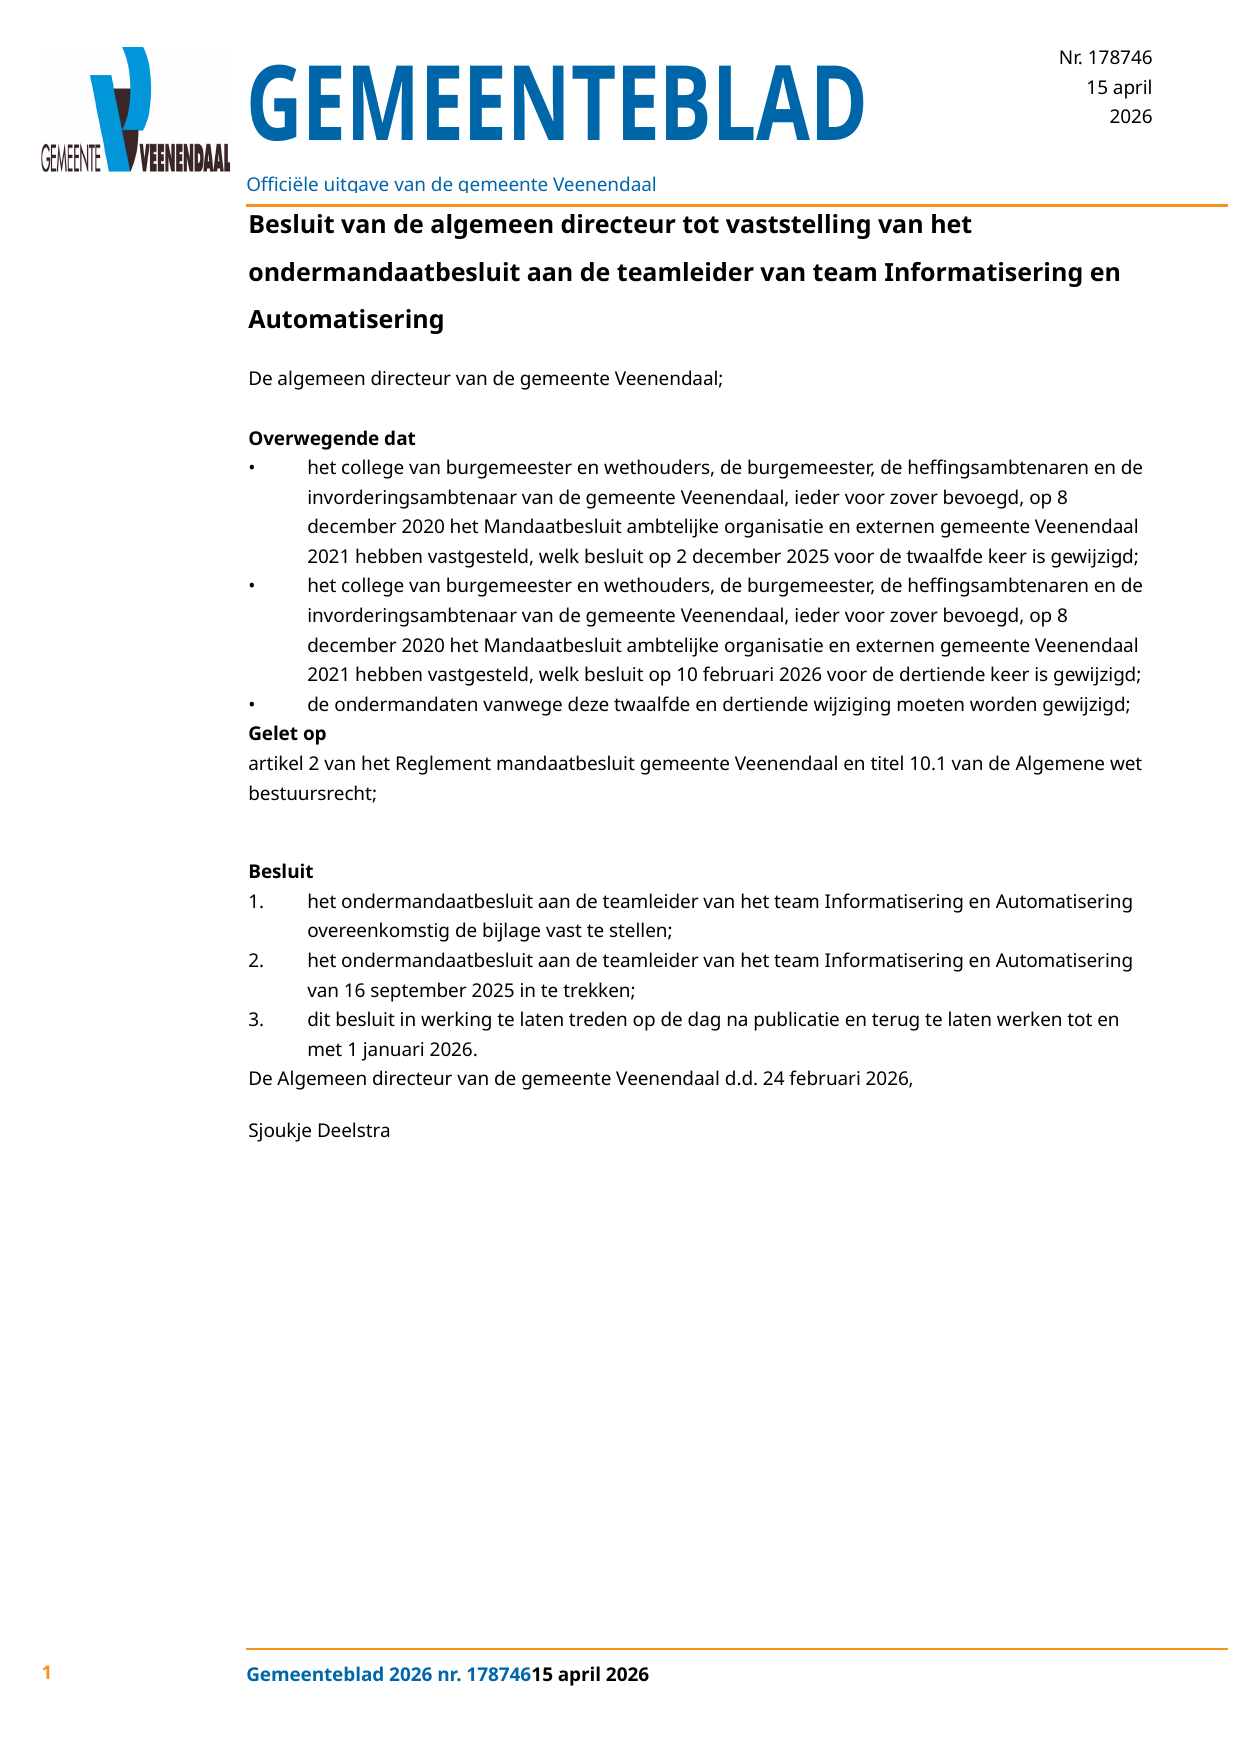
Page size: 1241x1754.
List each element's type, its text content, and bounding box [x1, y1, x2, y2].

text artikel 2 van het Reglement mandaatbesluit gemeente Veenendaal en titel 10.1 van de Algemene wet bestuursrecht; [248, 750, 1152, 805]
text De algemeen directeur van de gemeente Veenendaal; [248, 366, 1152, 391]
text Sjoukje Deelstra [248, 1117, 1152, 1143]
text De Algemeen directeur van de gemeente Veenendaal d.d. 24 februari 2026, [248, 1066, 1152, 1091]
text Besluit van de algemeen directeur tot vaststelling van het ondermandaatbesluit aan de teamleider van team Informatisering en Automatisering [248, 207, 1152, 336]
text Gelet op [248, 721, 1152, 746]
list de ondermandaten vanwege deze twaalfde en dertiende wijziging moeten worden gewijzigd; [248, 691, 1152, 717]
list het ondermandaatbesluit aan de teamleider van het team Informatisering en Automatisering overeenkomstig de bijlage vast te stellen; [248, 888, 1152, 943]
text Besluit [248, 858, 1152, 884]
list het college van burgemeester en wethouders, de burgemeester, de heffingsambtenaren en de invorderingsambtenaar van de gemeente Veenendaal, ieder voor zover bevoegd, op 8 december 2020 het Mandaatbesluit ambtelijke organisatie en externen gemeente Veenendaal 2021 hebben vastgesteld, welk besluit op 10 februari 2026 voor de dertiende keer is gewijzigd; [248, 573, 1152, 687]
text Overwegende dat [248, 425, 1152, 450]
list het ondermandaatbesluit aan de teamleider van het team Informatisering en Automatisering van 16 september 2025 in te trekken; [248, 947, 1152, 1003]
list dit besluit in werking te laten treden op de dag na publicatie en terug te laten werken tot en met 1 januari 2026. [248, 1006, 1152, 1062]
picture [123, 47, 231, 172]
list het college van burgemeester en wethouders, de burgemeester, de heffingsambtenaren en de invorderingsambtenaar van de gemeente Veenendaal, ieder voor zover bevoegd, op 8 december 2020 het Mandaatbesluit ambtelijke organisatie en externen gemeente Veenendaal 2021 hebben vastgesteld, welk besluit op 2 december 2025 voor de twaalfde keer is gewijzigd; [248, 454, 1152, 569]
picture [41, 47, 130, 172]
